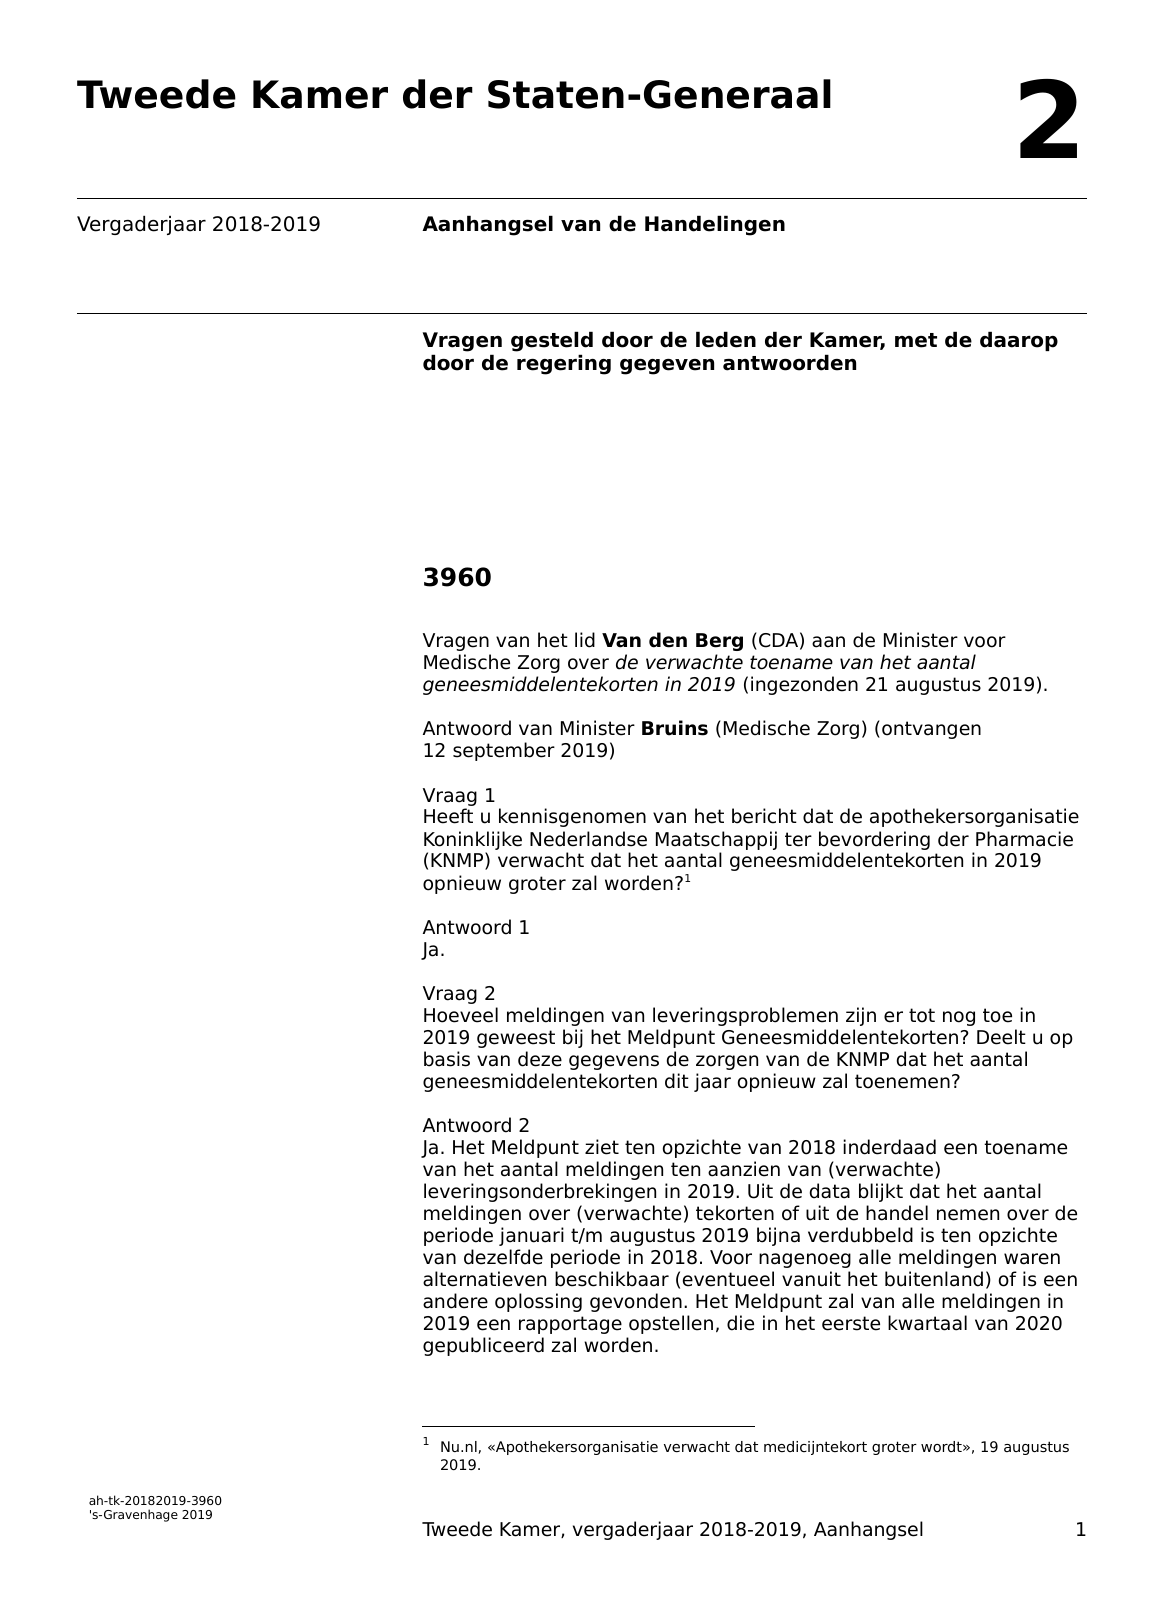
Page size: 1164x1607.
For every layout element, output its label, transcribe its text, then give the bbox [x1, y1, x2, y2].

text Heeft u kennisgenomen van het bericht dat de apothekersorganisatie Koninklijke Nederlandse Maatschappij ter bevordering der Pharmacie (KNMP) verwacht dat het aantal geneesmiddelentekorten in 2019 opnieuw groter zal worden? [422, 806, 1087, 894]
text Antwoord van Minister Bruins (Medische Zorg) (ontvangen 12 september 2019) [422, 718, 1087, 762]
text Vraag 2 [422, 983, 1087, 1005]
text Vraag 1 [422, 784, 1087, 806]
text Ja. [422, 938, 1087, 961]
text Ja. Het Meldpunt ziet ten opzichte van 2018 inderdaad een toename van het aantal meldingen ten aanzien van (verwachte) leveringsonderbrekingen in 2019. Uit de data blijkt dat het aantal meldingen over (verwachte) tekorten of uit de handel nemen over de periode januari t/m augustus 2019 bijna verdubbeld is ten opzichte van dezelfde periode in 2018. Voor nagenoeg alle meldingen waren alternatieven beschikbaar (eventueel vanuit het buitenland) of is een andere oplossing gevonden. Het Meldpunt zal van alle meldingen in 2019 een rapportage opstellen, die in het eerste kwartaal van 2020 gepubliceerd zal worden. [422, 1137, 1087, 1357]
text Nu.nl, «Apothekersorganisatie verwacht dat medicijntekort groter wordt», 19 augustus 2019. [422, 1435, 1087, 1474]
table_cell Aanhangsel van de Handelingen [422, 199, 1087, 313]
text Vragen van het lid Van den Berg (CDA) aan de Minister voor Medische Zorg over de verwachte toename van het aantal geneesmiddelentekorten in 2019 (ingezonden 21 augustus 2019). [422, 630, 1087, 696]
text Hoeveel meldingen van leveringsproblemen zijn er tot nog toe in 2019 geweest bij het Meldpunt Geneesmiddelentekorten? Deelt u op basis van deze gegevens de zorgen van de KNMP dat het aantal geneesmiddelentekorten dit jaar opnieuw zal toenemen? [422, 1005, 1087, 1093]
table_header 2 [886, 59, 1087, 198]
text 's-Gravenhage 2019 [88, 1508, 323, 1522]
table_cell Vergaderjaar 2018-2019 [77, 199, 422, 313]
text Antwoord 1 [422, 917, 1087, 938]
text ah-tk-20182019-3960 [88, 1494, 323, 1508]
text 3960 [422, 563, 1087, 592]
table_cell [77, 314, 422, 375]
table_cell Vragen gesteld door de leden der Kamer, met de daarop door de regering gegeven antwoorden [422, 314, 1087, 375]
text Antwoord 2 [422, 1115, 1087, 1137]
table_header Tweede Kamer der Staten-Generaal [77, 59, 886, 198]
